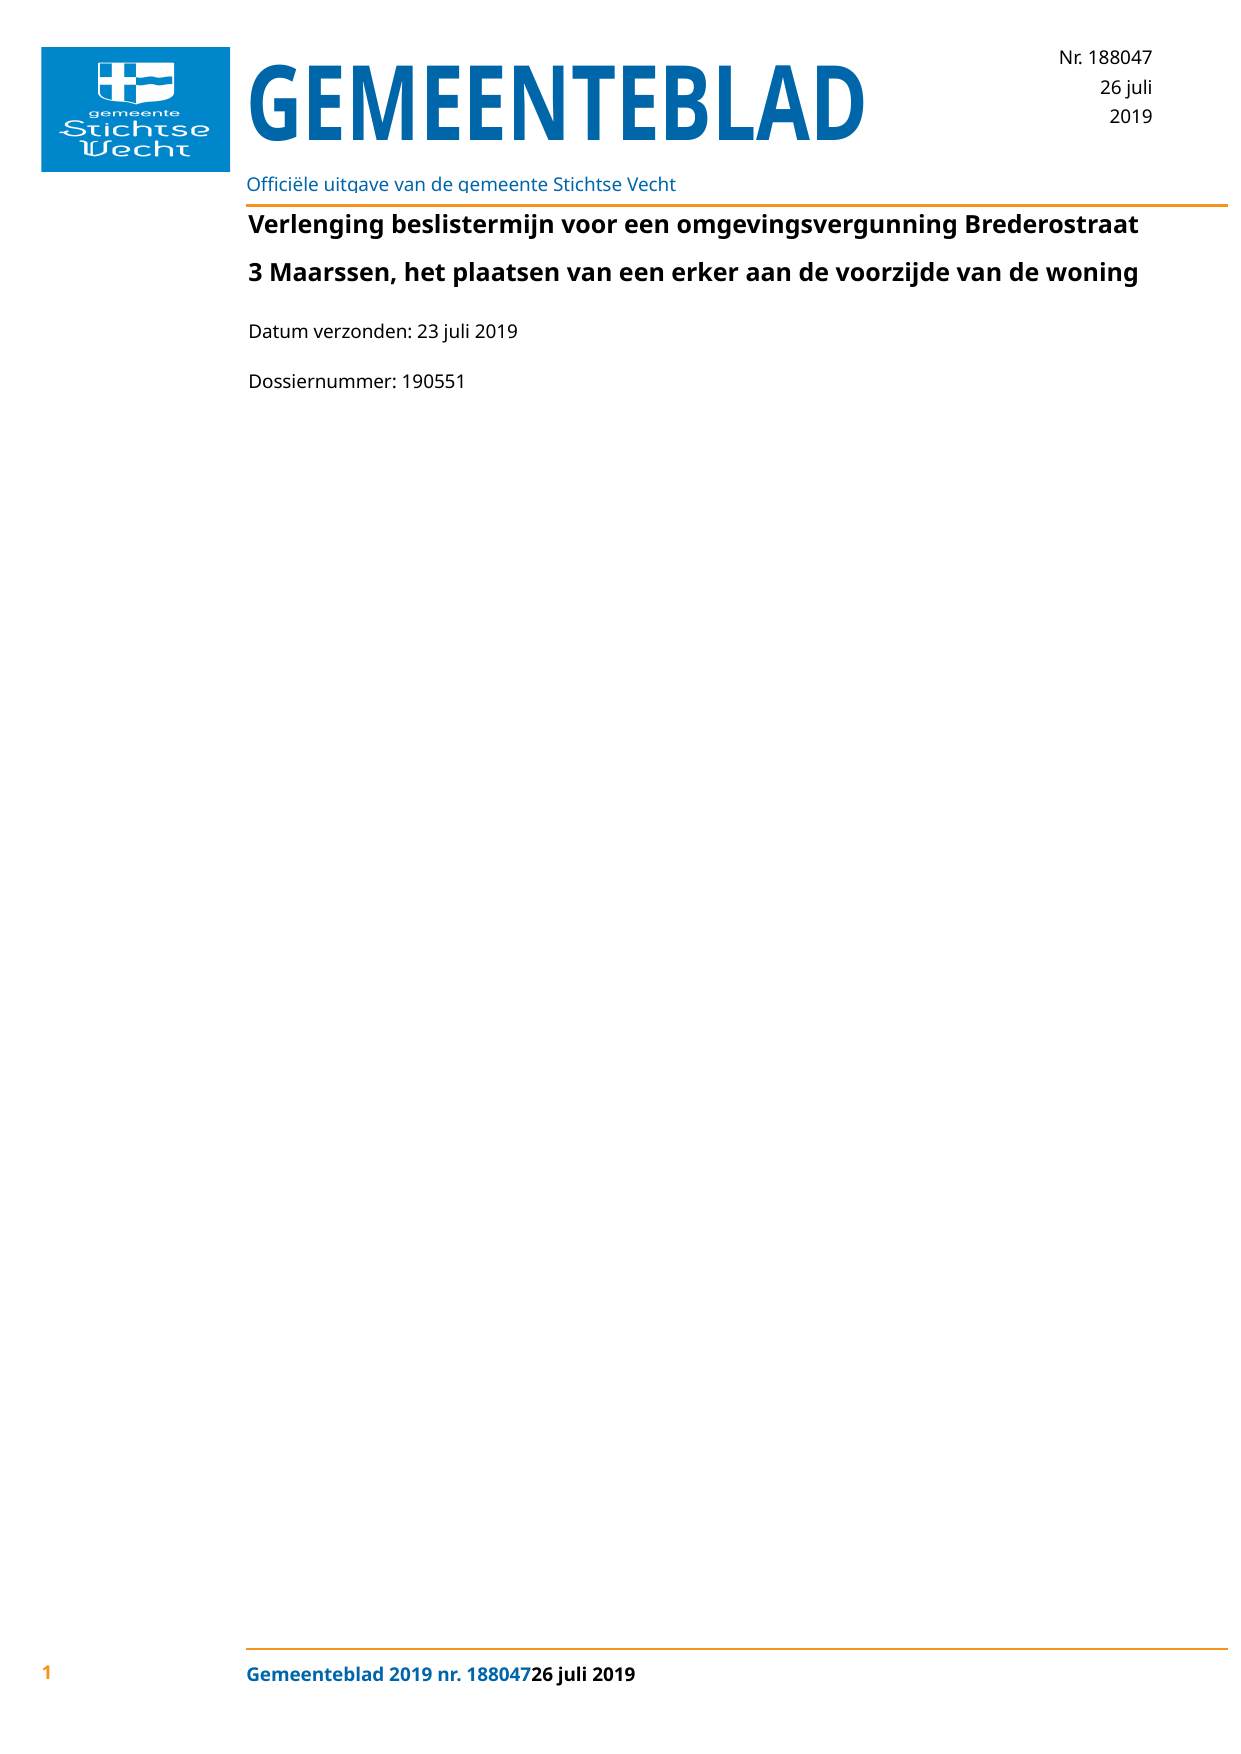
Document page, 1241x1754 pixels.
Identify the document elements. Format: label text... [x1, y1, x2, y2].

text Datum verzonden: 23 juli 2019 [248, 318, 1152, 344]
picture [99, 63, 135, 101]
picture [137, 63, 174, 103]
text Verlenging beslistermijn voor een omgevingsvergunning Brederostraat 3 Maarssen, het plaatsen van een erker aan de voorzijde van de woning [248, 207, 1152, 288]
text Dossiernummer: 190551 [248, 368, 1152, 394]
